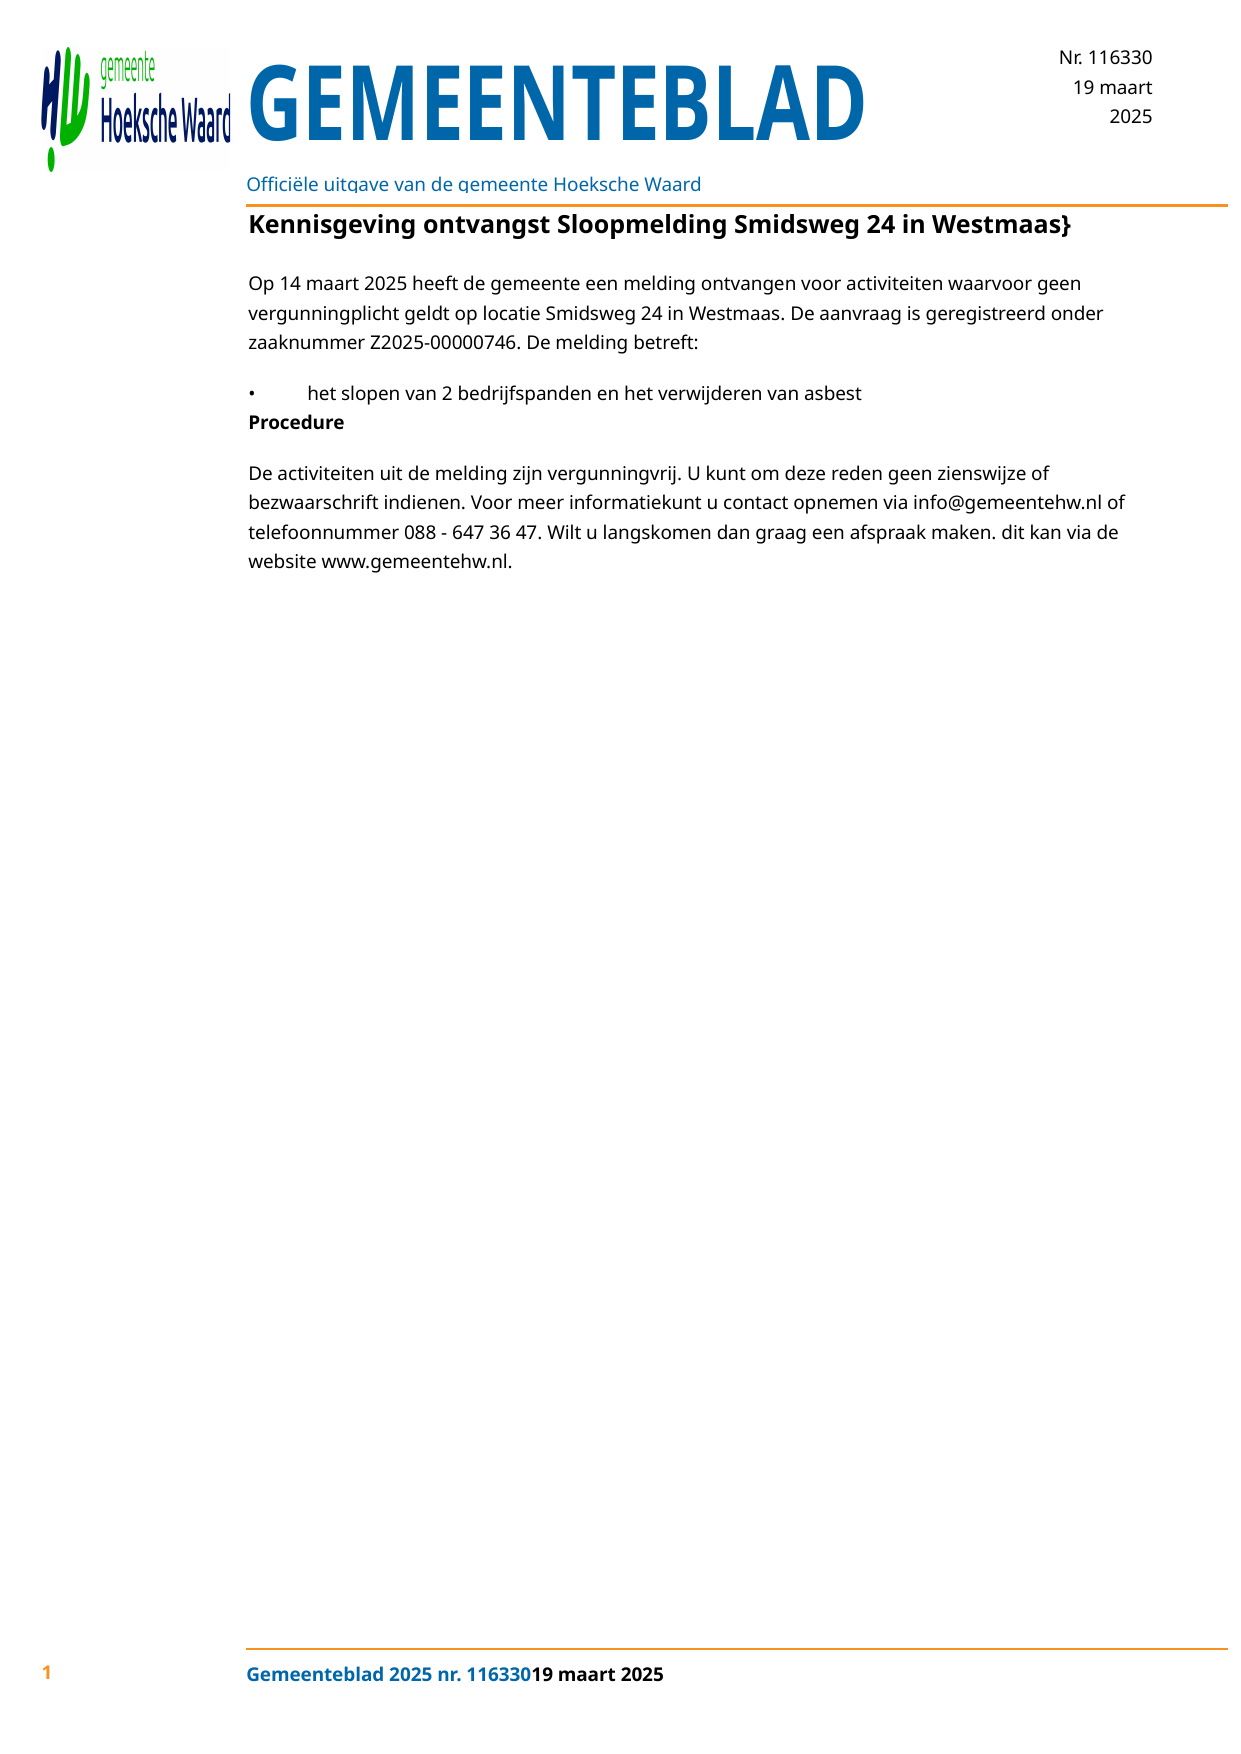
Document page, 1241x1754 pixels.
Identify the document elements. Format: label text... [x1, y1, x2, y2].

text Op 14 maart 2025 heeft de gemeente een melding ontvangen voor activiteiten waarvoor geen vergunningplicht geldt op locatie Smidsweg 24 in Westmaas. De aanvraag is geregistreerd onder zaaknummer Z2025-00000746. De melding betreft: [248, 270, 1152, 355]
picture [41, 47, 231, 172]
text Kennisgeving ontvangst Sloopmelding Smidsweg 24 in Westmaas} [248, 207, 1152, 241]
text Procedure [248, 409, 1152, 435]
text De activiteiten uit de melding zijn vergunningvrij. U kunt om deze reden geen zienswijze of bezwaarschrift indienen. Voor meer informatiekunt u contact opnemen via info@gemeentehw.nl of telefoonnummer 088 - 647 36 47. Wilt u langskomen dan graag een afspraak maken. dit kan via de website www.gemeentehw.nl. [248, 460, 1152, 574]
list het slopen van 2 bedrijfspanden en het verwijderen van asbest [248, 380, 1152, 406]
